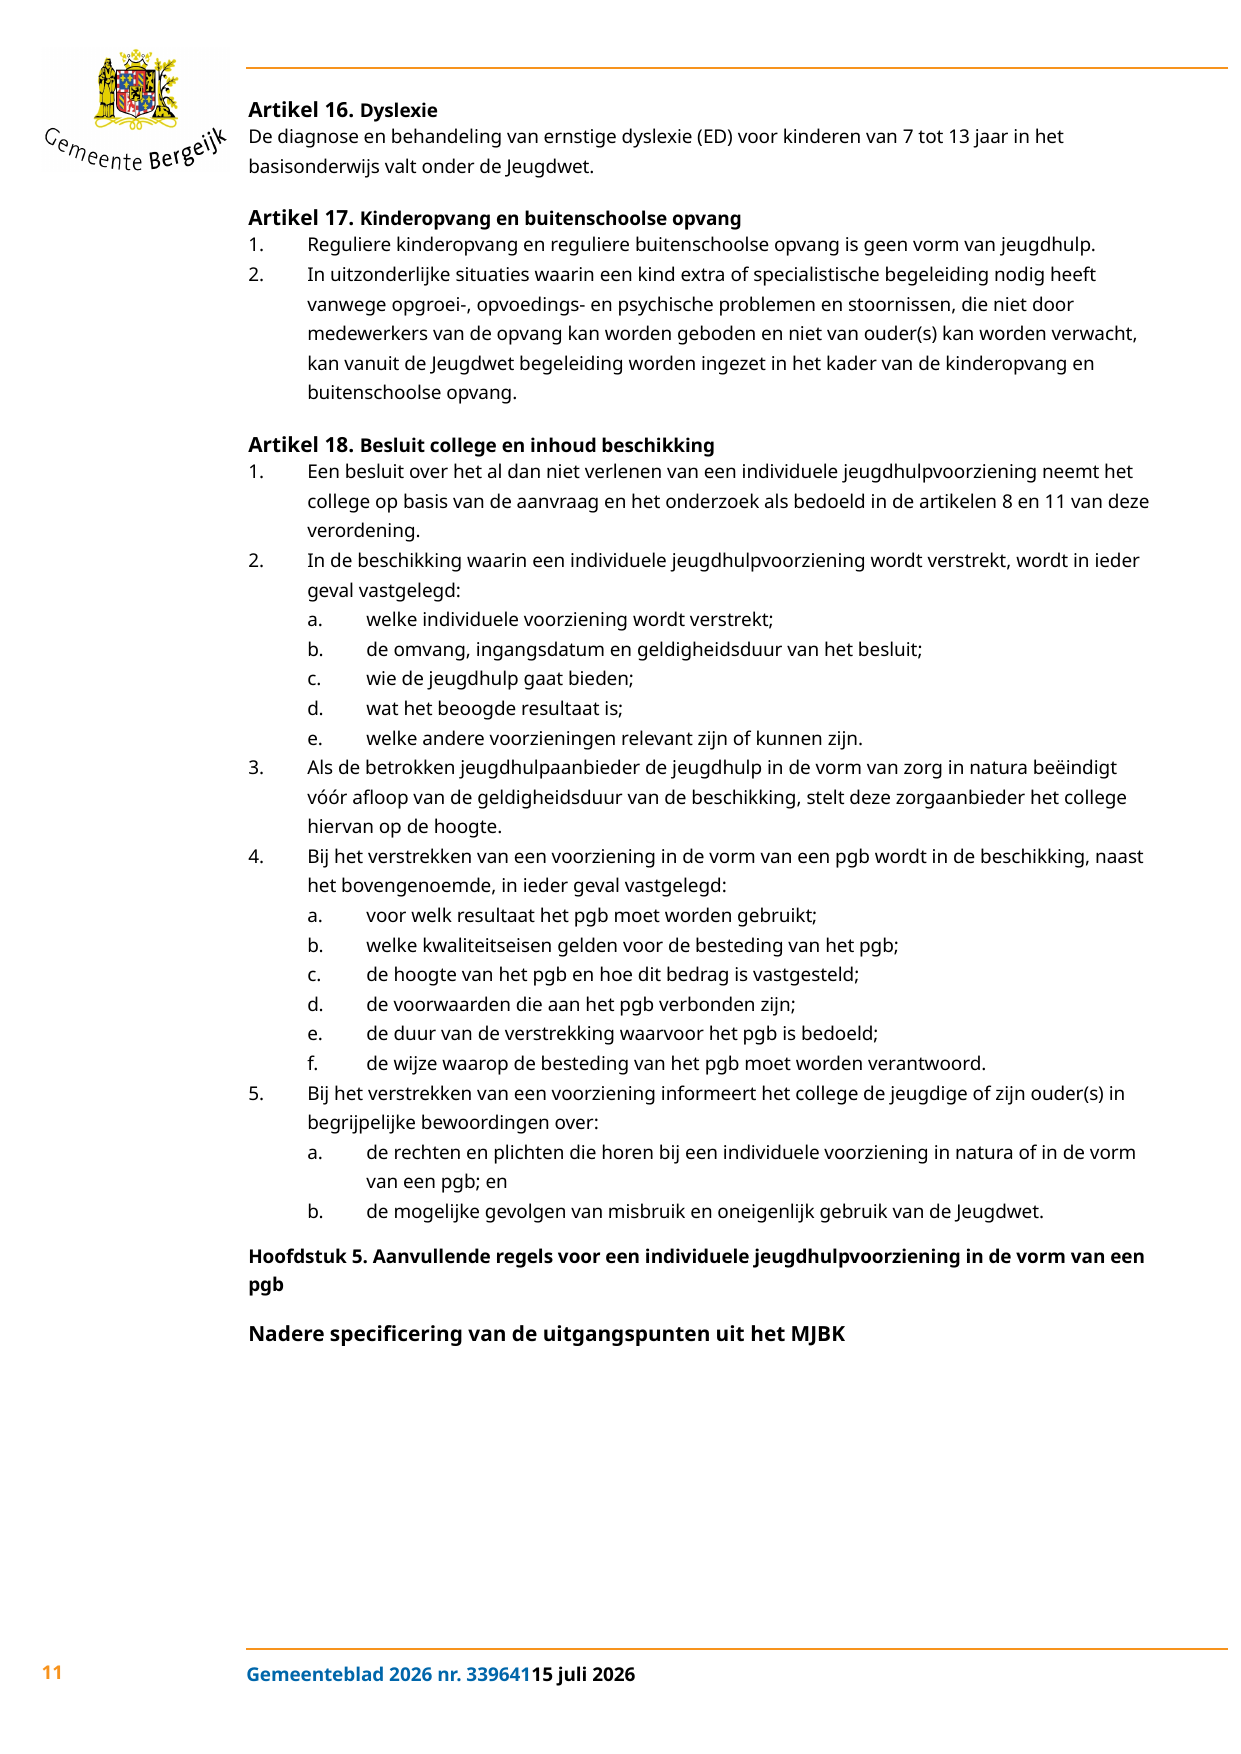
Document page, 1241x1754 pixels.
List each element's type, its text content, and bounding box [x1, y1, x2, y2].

list welke andere voorzieningen relevant zijn of kunnen zijn. [307, 725, 1152, 750]
text Artikel 16. Dyslexie [248, 95, 1152, 123]
list Een besluit over het al dan niet verlenen van een individuele jeugdhulpvoorziening neemt het college op basis van de aanvraag en het onderzoek als bedoeld in de artikelen 8 en 11 van deze verordening. [248, 458, 1152, 543]
text Artikel 17. Kinderopvang en buitenschoolse opvang [248, 203, 1152, 232]
list de voorwaarden die aan het pgb verbonden zijn; [307, 991, 1152, 1017]
list voor welk resultaat het pgb moet worden gebruikt; [307, 902, 1152, 928]
text Hoofdstuk 5. Aanvullende regels voor een individuele jeugdhulpvoorziening in de vorm van een pgb [248, 1244, 1152, 1298]
list de omvang, ingangsdatum en geldigheidsduur van het besluit; [307, 636, 1152, 662]
list Bij het verstrekken van een voorziening in de vorm van een pgb wordt in de beschikking, naast het bovengenoemde, in ieder geval vastgelegd: [248, 843, 1152, 898]
list de wijze waarop de besteding van het pgb moet worden verantwoord. [307, 1050, 1152, 1076]
text De diagnose en behandeling van ernstige dyslexie (ED) voor kinderen van 7 tot 13 jaar in het basisonderwijs valt onder de Jeugdwet. [248, 123, 1152, 178]
picture [41, 47, 231, 172]
list Reguliere kinderopvang en reguliere buitenschoolse opvang is geen vorm van jeugdhulp. [248, 232, 1152, 257]
list welke individuele voorziening wordt verstrekt; [307, 606, 1152, 632]
list welke kwaliteitseisen gelden voor de besteding van het pgb; [307, 932, 1152, 957]
list wat het beoogde resultaat is; [307, 695, 1152, 721]
list Als de betrokken jeugdhulpaanbieder de jeugdhulp in de vorm van zorg in natura beëindigt vóór afloop van de geldigheidsduur van de beschikking, stelt deze zorgaanbieder het college hiervan op de hoogte. [248, 754, 1152, 839]
list In uitzonderlijke situaties waarin een kind extra of specialistische begeleiding nodig heeft vanwege opgroei-, opvoedings- en psychische problemen en stoornissen, die niet door medewerkers van de opvang kan worden geboden en niet van ouder(s) kan worden verwacht, kan vanuit de Jeugdwet begeleiding worden ingezet in het kader van de kinderopvang en buitenschoolse opvang. [248, 261, 1152, 405]
list In de beschikking waarin een individuele jeugdhulpvoorziening wordt verstrekt, wordt in ieder geval vastgelegd: [248, 547, 1152, 602]
list de mogelijke gevolgen van misbruik en oneigenlijk gebruik van de Jeugdwet. [307, 1198, 1152, 1224]
text Nadere specificering van de uitgangspunten uit het MJBK [248, 1319, 1152, 1347]
list wie de jeugdhulp gaat bieden; [307, 666, 1152, 691]
list de rechten en plichten die horen bij een individuele voorziening in natura of in de vorm van een pgb; en [307, 1139, 1152, 1194]
list de hoogte van het pgb en hoe dit bedrag is vastgesteld; [307, 961, 1152, 987]
list de duur van de verstrekking waarvoor het pgb is bedoeld; [307, 1021, 1152, 1046]
list Bij het verstrekken van een voorziening informeert het college de jeugdige of zijn ouder(s) in begrijpelijke bewoordingen over: [248, 1080, 1152, 1135]
text Artikel 18. Besluit college en inhoud beschikking [248, 430, 1152, 458]
